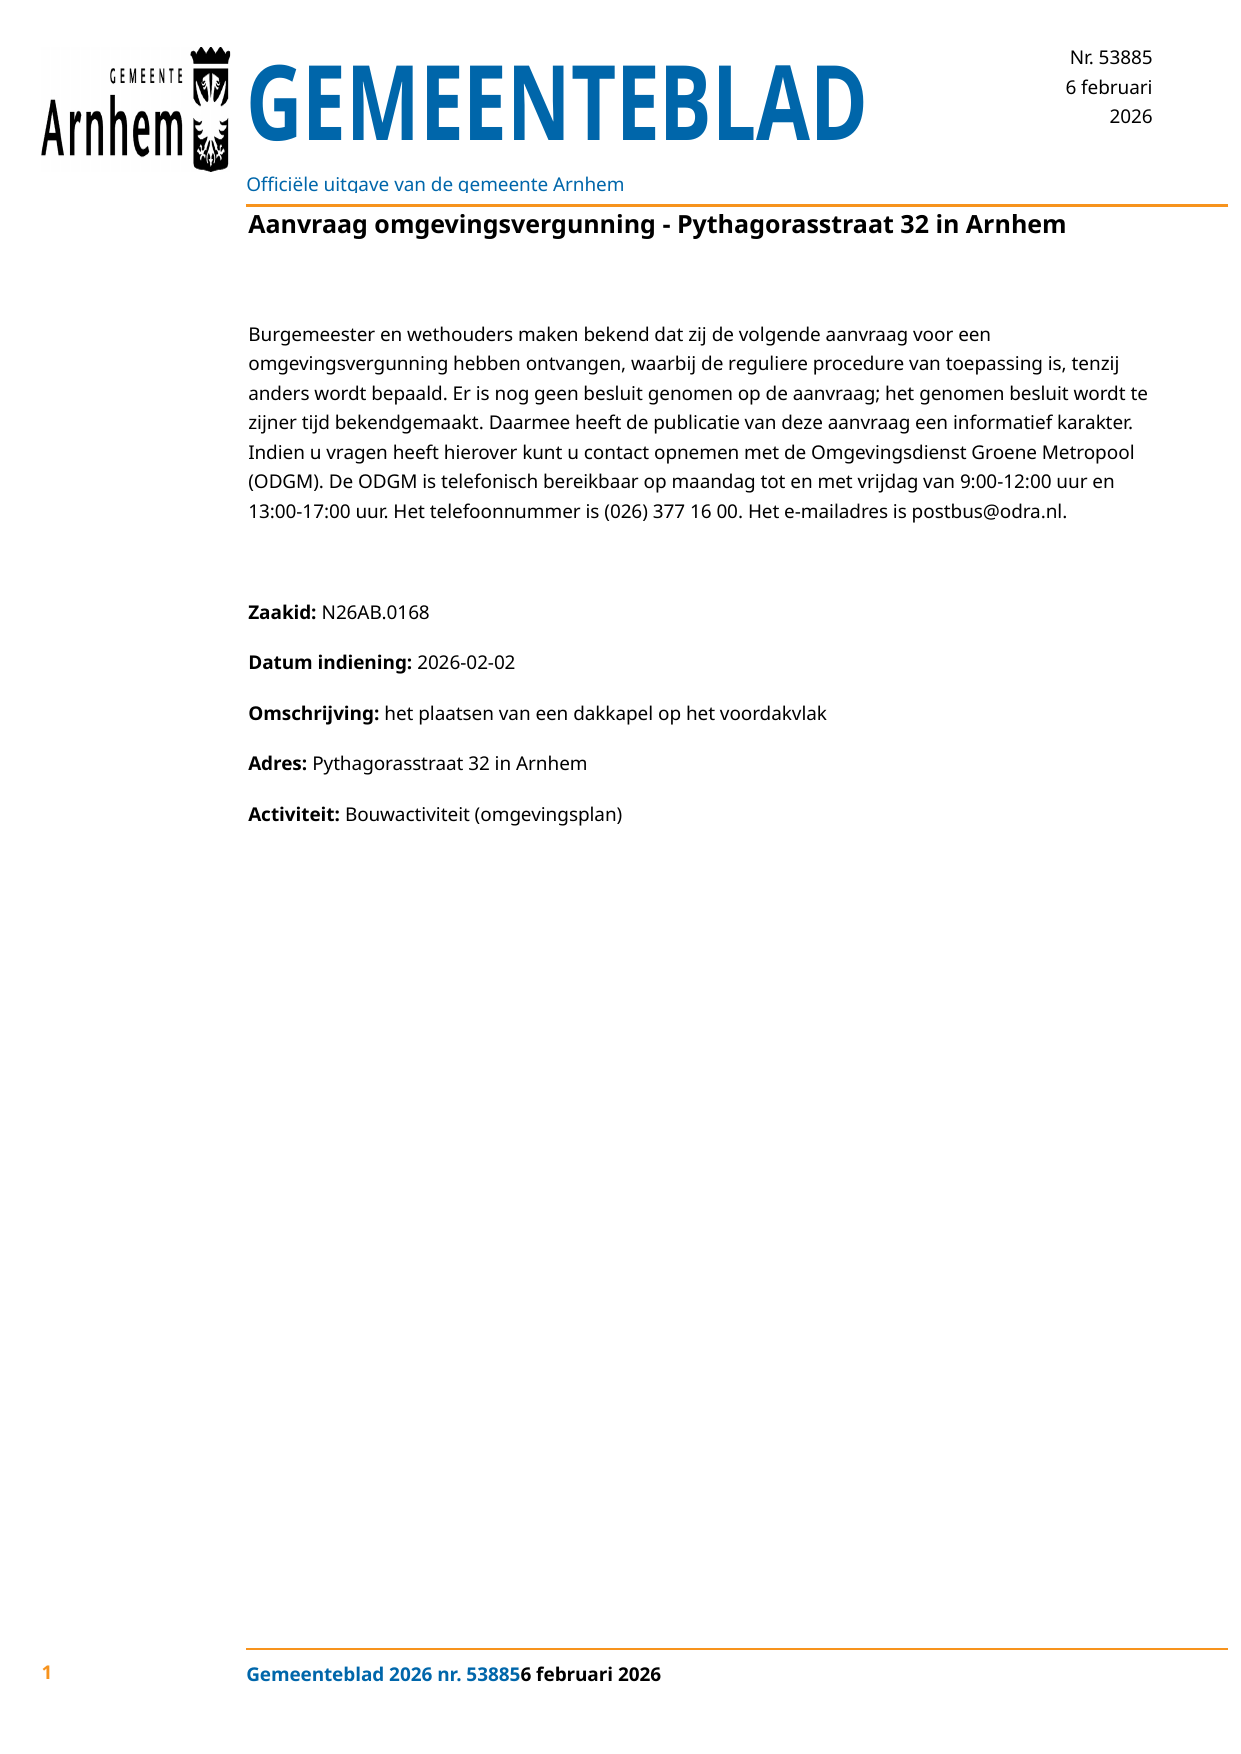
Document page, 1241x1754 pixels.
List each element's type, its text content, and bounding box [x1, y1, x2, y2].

text Omschrijving: het plaatsen van een dakkapel op het voordakvlak [248, 700, 1152, 726]
text Adres: Pythagorasstraat 32 in Arnhem [248, 750, 1152, 776]
picture [41, 47, 231, 172]
text Datum indiening: 2026-02-02 [248, 649, 1152, 675]
text Burgemeester en wethouders maken bekend dat zij de volgende aanvraag voor een omgevingsvergunning hebben ontvangen, waarbij de reguliere procedure van toepassing is, tenzij anders wordt bepaald. Er is nog geen besluit genomen op de aanvraag; het genomen besluit wordt te zijner tijd bekendgemaakt. Daarmee heeft de publicatie van deze aanvraag een informatief karakter. Indien u vragen heeft hierover kunt u contact opnemen met de Omgevingsdienst Groene Metropool (ODGM). De ODGM is telefonisch bereikbaar op maandag tot en met vrijdag van 9:00-12:00 uur en 13:00-17:00 uur. Het telefoonnummer is (026) 377 16 00. Het e-mailadres is postbus@odra.nl. [248, 321, 1152, 524]
text Aanvraag omgevingsvergunning - Pythagorasstraat 32 in Arnhem [248, 207, 1152, 241]
text Zaakid: N26AB.0168 [248, 599, 1152, 625]
text Activiteit: Bouwactiviteit (omgevingsplan) [248, 801, 1152, 826]
